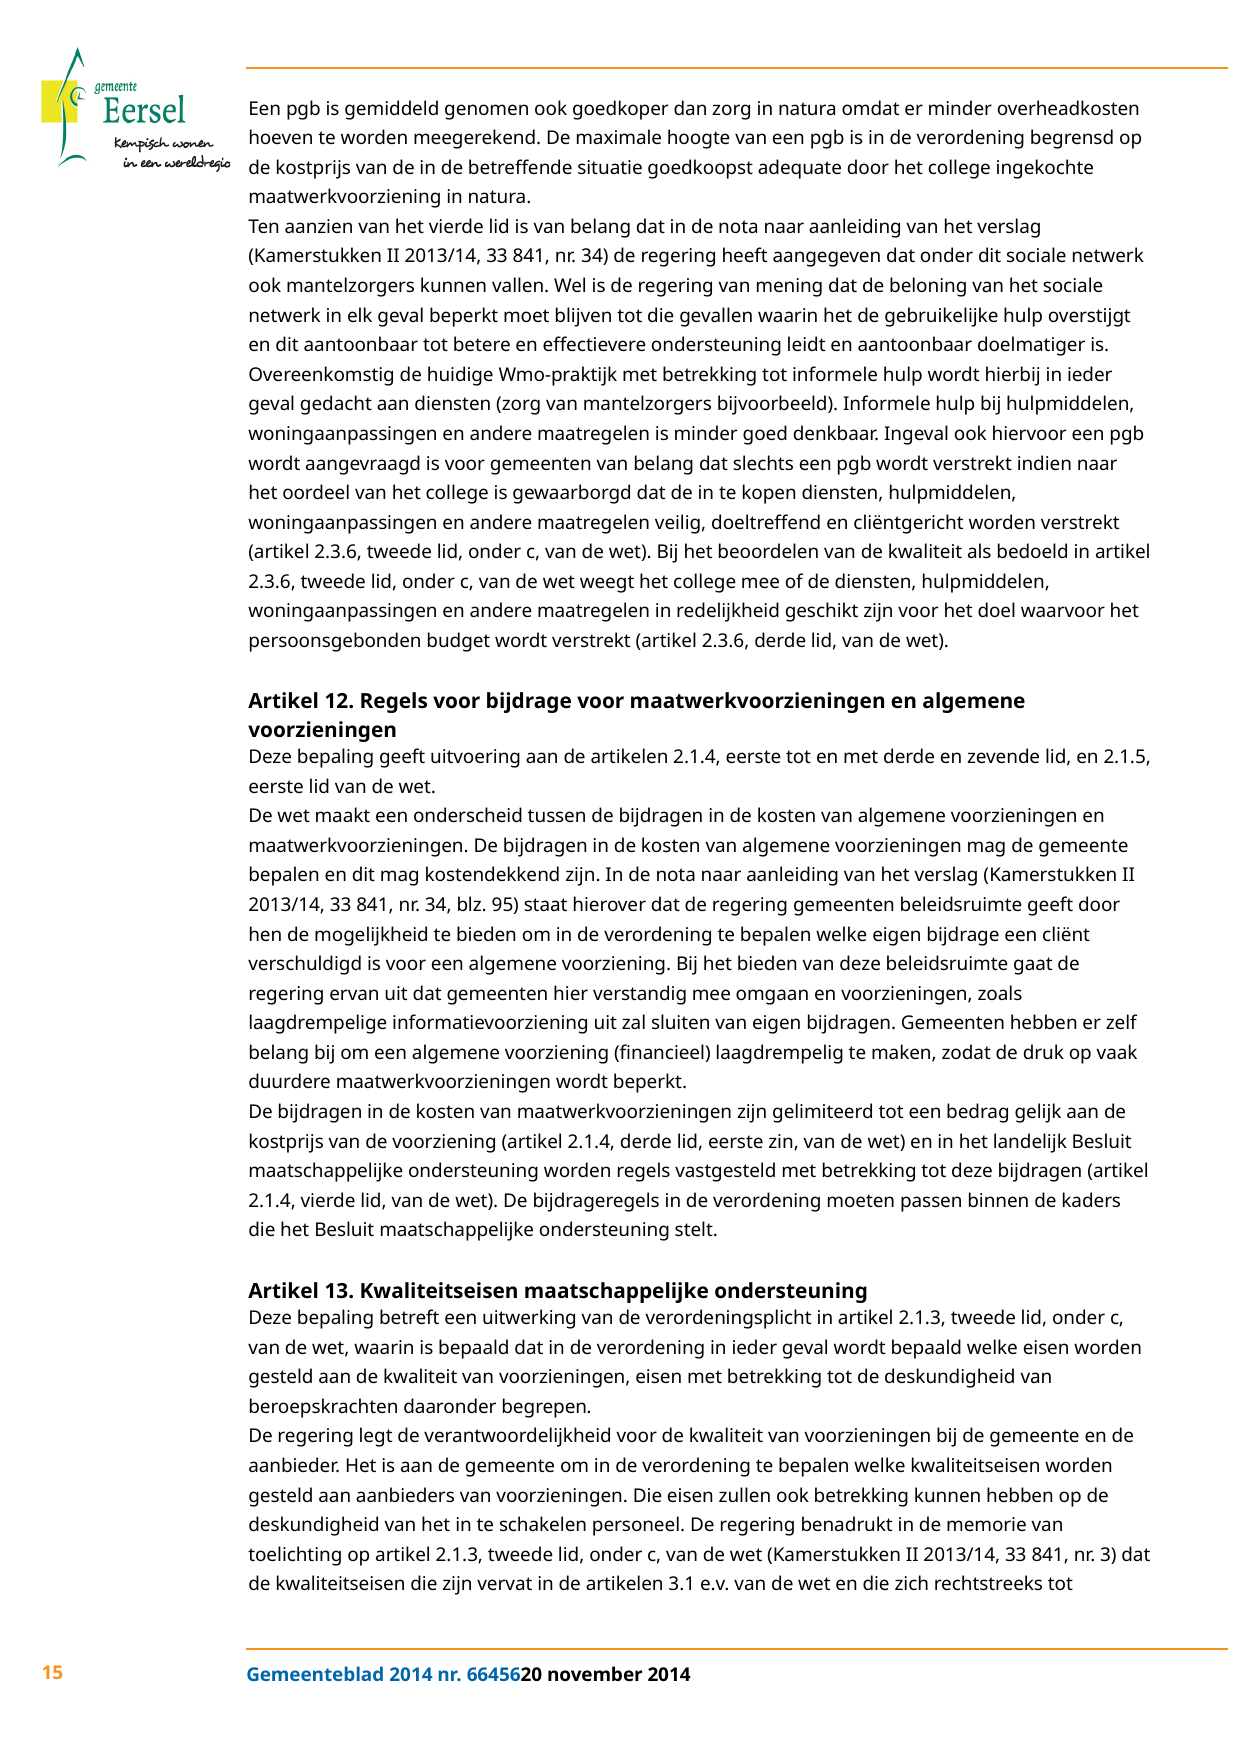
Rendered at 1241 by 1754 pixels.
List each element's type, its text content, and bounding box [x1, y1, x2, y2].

text De regering legt de verantwoordelijkheid voor de kwaliteit van voorzieningen bij de gemeente en de aanbieder. Het is aan de gemeente om in de verordening te bepalen welke kwaliteitseisen worden gesteld aan aanbieders van voorzieningen. Die eisen zullen ook betrekking kunnen hebben op de deskundigheid van het in te schakelen personeel. De regering benadrukt in de memorie van toelichting op artikel 2.1.3, tweede lid, onder c, van de wet (Kamerstukken II 2013/14, 33 841, nr. 3) dat de kwaliteitseisen die zijn vervat in de artikelen 3.1 e.v. van de wet en die zich rechtstreeks tot [248, 1423, 1152, 1596]
text Ten aanzien van het vierde lid is van belang dat in de nota naar aanleiding van het verslag (Kamerstukken II 2013/14, 33 841, nr. 34) de regering heeft aangegeven dat onder dit sociale netwerk ook mantelzorgers kunnen vallen. Wel is de regering van mening dat de beloning van het sociale netwerk in elk geval beperkt moet blijven tot die gevallen waarin het de gebruikelijke hulp overstijgt en dit aantoonbaar tot betere en effectievere ondersteuning leidt en aantoonbaar doelmatiger is. Overeenkomstig de huidige Wmo-praktijk met betrekking tot informele hulp wordt hierbij in ieder geval gedacht aan diensten (zorg van mantelzorgers bijvoorbeeld). Informele hulp bij hulpmiddelen, woningaanpassingen en andere maatregelen is minder goed denkbaar. Ingeval ook hiervoor een pgb wordt aangevraagd is voor gemeenten van belang dat slechts een pgb wordt verstrekt indien naar het oordeel van het college is gewaarborgd dat de in te kopen diensten, hulpmiddelen, woningaanpassingen en andere maatregelen veilig, doeltreffend en cliëntgericht worden verstrekt (artikel 2.3.6, tweede lid, onder c, van de wet). Bij het beoordelen van de kwaliteit als bedoeld in artikel 2.3.6, tweede lid, onder c, van de wet weegt het college mee of de diensten, hulpmiddelen, woningaanpassingen en andere maatregelen in redelijkheid geschikt zijn voor het doel waarvoor het persoonsgebonden budget wordt verstrekt (artikel 2.3.6, derde lid, van de wet). [248, 213, 1152, 653]
text Artikel 12. Regels voor bijdrage voor maatwerkvoorzieningen en algemene voorzieningen [248, 686, 1152, 743]
text De wet maakt een onderscheid tussen de bijdragen in de kosten van algemene voorzieningen en maatwerkvoorzieningen. De bijdragen in de kosten van algemene voorzieningen mag de gemeente bepalen en dit mag kostendekkend zijn. In de nota naar aanleiding van het verslag (Kamerstukken II 2013/14, 33 841, nr. 34, blz. 95) staat hierover dat de regering gemeenten beleidsruimte geeft door hen de mogelijkheid te bieden om in de verordening te bepalen welke eigen bijdrage een cliënt verschuldigd is voor een algemene voorziening. Bij het bieden van deze beleidsruimte gaat de regering ervan uit dat gemeenten hier verstandig mee omgaan en voorzieningen, zoals laagdrempelige informatievoorziening uit zal sluiten van eigen bijdragen. Gemeenten hebben er zelf belang bij om een algemene voorziening (financieel) laagdrempelig te maken, zodat de druk op vaak duurdere maatwerkvoorzieningen wordt beperkt. [248, 802, 1152, 1094]
picture [41, 47, 231, 172]
text Artikel 13. Kwaliteitseisen maatschappelijke ondersteuning [248, 1276, 1152, 1304]
text Deze bepaling betreft een uitwerking van de verordeningsplicht in artikel 2.1.3, tweede lid, onder c, van de wet, waarin is bepaald dat in de verordening in ieder geval wordt bepaald welke eisen worden gesteld aan de kwaliteit van voorzieningen, eisen met betrekking tot de deskundigheid van beroepskrachten daaronder begrepen. [248, 1304, 1152, 1419]
text De bijdragen in de kosten van maatwerkvoorzieningen zijn gelimiteerd tot een bedrag gelijk aan de kostprijs van de voorziening (artikel 2.1.4, derde lid, eerste zin, van de wet) en in het landelijk Besluit maatschappelijke ondersteuning worden regels vastgesteld met betrekking tot deze bijdragen (artikel 2.1.4, vierde lid, van de wet). De bijdrageregels in de verordening moeten passen binnen de kaders die het Besluit maatschappelijke ondersteuning stelt. [248, 1098, 1152, 1242]
text Een pgb is gemiddeld genomen ook goedkoper dan zorg in natura omdat er minder overheadkosten hoeven te worden meegerekend. De maximale hoogte van een pgb is in de verordening begrensd op de kostprijs van de in de betreffende situatie goedkoopst adequate door het college ingekochte maatwerkvoorziening in natura. [248, 95, 1152, 209]
text Deze bepaling geeft uitvoering aan de artikelen 2.1.4, eerste tot en met derde en zevende lid, en 2.1.5, eerste lid van de wet. [248, 743, 1152, 799]
